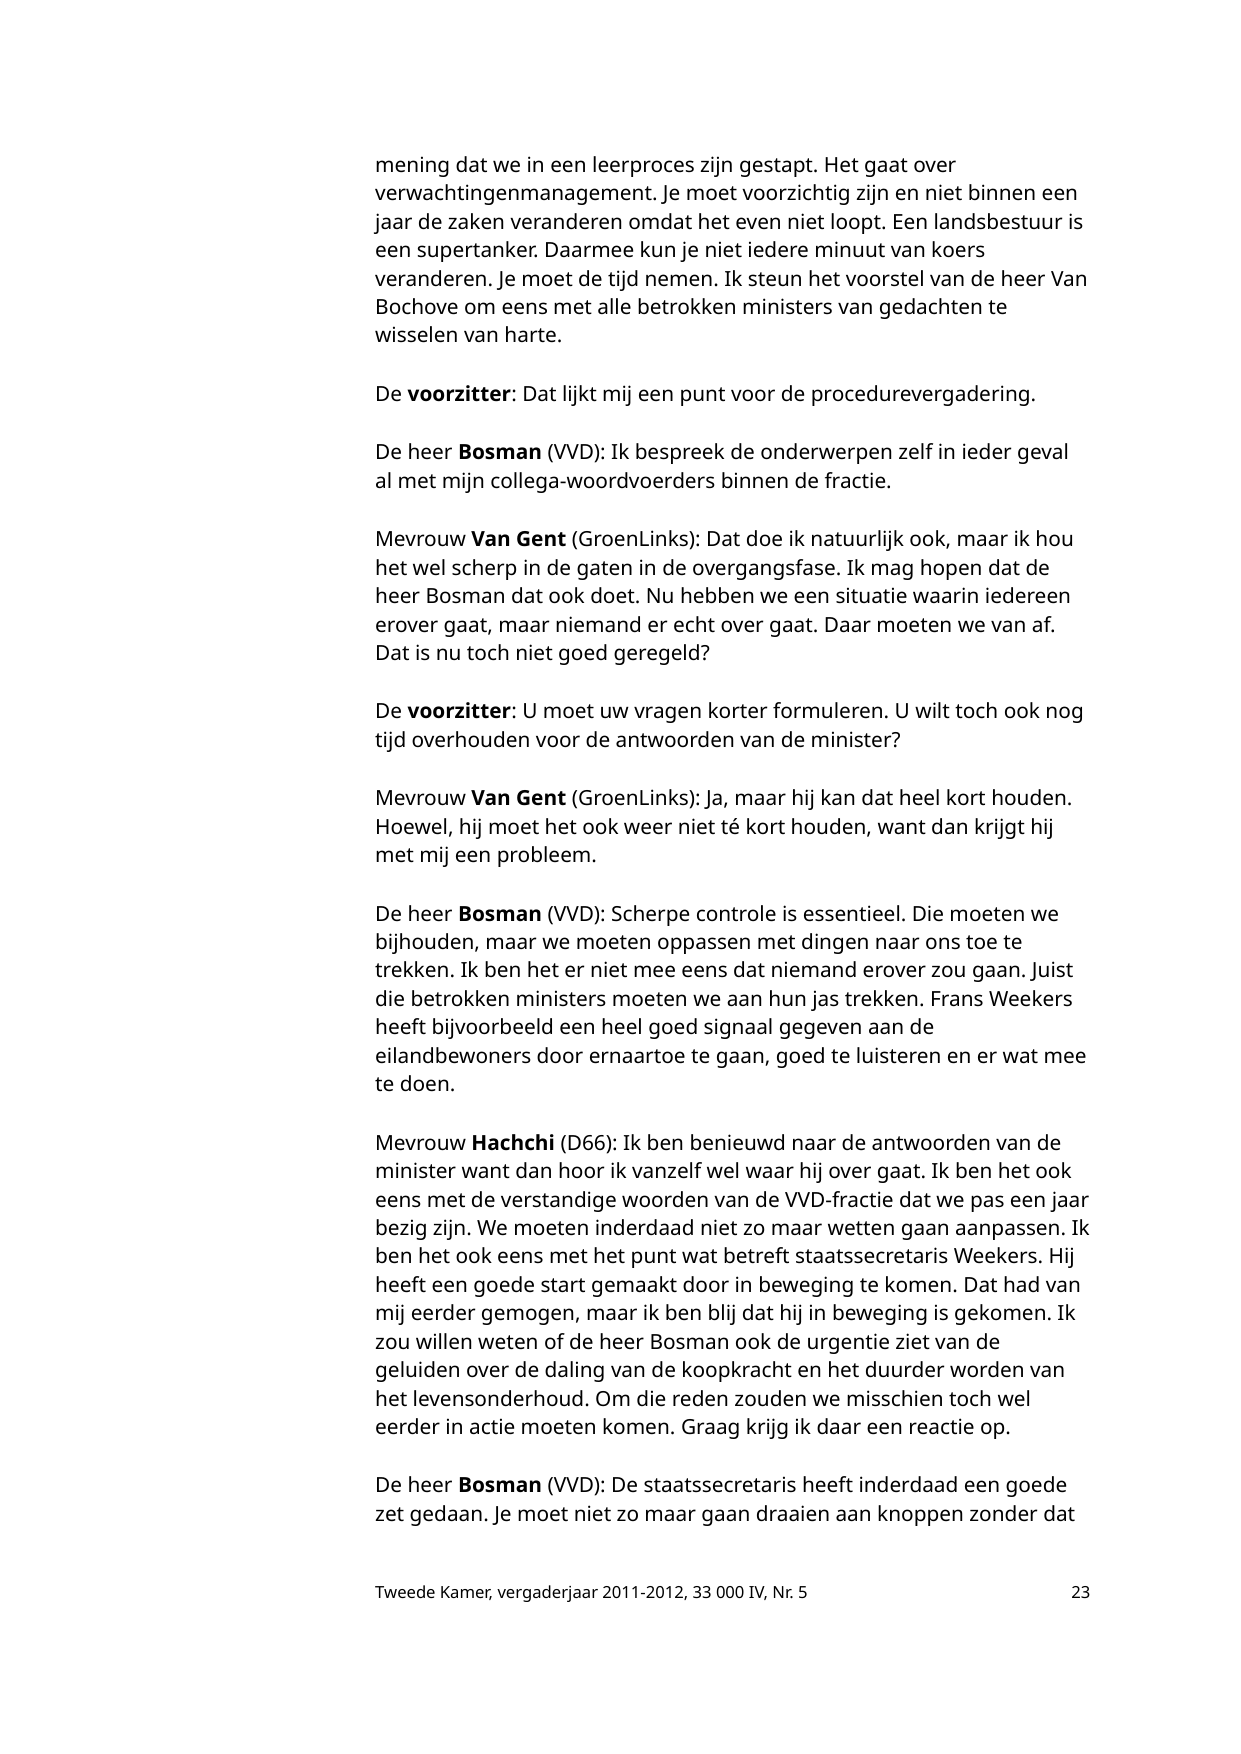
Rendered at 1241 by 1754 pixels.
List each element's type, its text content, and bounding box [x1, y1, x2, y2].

text De voorzitter: Dat lijkt mij een punt voor de procedurevergadering. [375, 379, 1090, 407]
text De heer Bosman (VVD): De staatssecretaris heeft inderdaad een goede zet gedaan. Je moet niet zo maar gaan draaien aan knoppen zonder dat [375, 1471, 1090, 1527]
text Mevrouw Van Gent (GroenLinks): Ja, maar hij kan dat heel kort houden. Hoewel, hij moet het ook weer niet té kort houden, want dan krijgt hij met mij een probleem. [375, 783, 1090, 869]
text mening dat we in een leerproces zijn gestapt. Het gaat over verwachtingenmanagement. Je moet voorzichtig zijn en niet binnen een jaar de zaken veranderen omdat het even niet loopt. Een landsbestuur is een supertanker. Daarmee kun je niet iedere minuut van koers veranderen. Je moet de tijd nemen. Ik steun het voorstel van de heer Van Bochove om eens met alle betrokken ministers van gedachten te wisselen van harte. [375, 150, 1090, 349]
text De heer Bosman (VVD): Ik bespreek de onderwerpen zelf in ieder geval al met mijn collega-woordvoerders binnen de fractie. [375, 437, 1090, 494]
text De voorzitter: U moet uw vragen korter formuleren. U wilt toch ook nog tijd overhouden voor de antwoorden van de minister? [375, 697, 1090, 753]
text De heer Bosman (VVD): Scherpe controle is essentieel. Die moeten we bijhouden, maar we moeten oppassen met dingen naar ons toe te trekken. Ik ben het er niet mee eens dat niemand erover zou gaan. Juist die betrokken ministers moeten we aan hun jas trekken. Frans Weekers heeft bijvoorbeeld een heel goed signaal gegeven aan de eilandbewoners door ernaartoe te gaan, goed te luisteren en er wat mee te doen. [375, 899, 1090, 1098]
text Mevrouw Hachchi (D66): Ik ben benieuwd naar de antwoorden van de minister want dan hoor ik vanzelf wel waar hij over gaat. Ik ben het ook eens met de verstandige woorden van de VVD-fractie dat we pas een jaar bezig zijn. We moeten inderdaad niet zo maar wetten gaan aanpassen. Ik ben het ook eens met het punt wat betreft staatssecretaris Weekers. Hij heeft een goede start gemaakt door in beweging te komen. Dat had van mij eerder gemogen, maar ik ben blij dat hij in beweging is gekomen. Ik zou willen weten of de heer Bosman ook de urgentie ziet van de geluiden over de daling van de koopkracht en het duurder worden van het levensonderhoud. Om die reden zouden we misschien toch wel eerder in actie moeten komen. Graag krijg ik daar een reactie op. [375, 1128, 1090, 1441]
text Mevrouw Van Gent (GroenLinks): Dat doe ik natuurlijk ook, maar ik hou het wel scherp in de gaten in de overgangsfase. Ik mag hopen dat de heer Bosman dat ook doet. Nu hebben we een situatie waarin iedereen erover gaat, maar niemand er echt over gaat. Daar moeten we van af. Dat is nu toch niet goed geregeld? [375, 524, 1090, 667]
